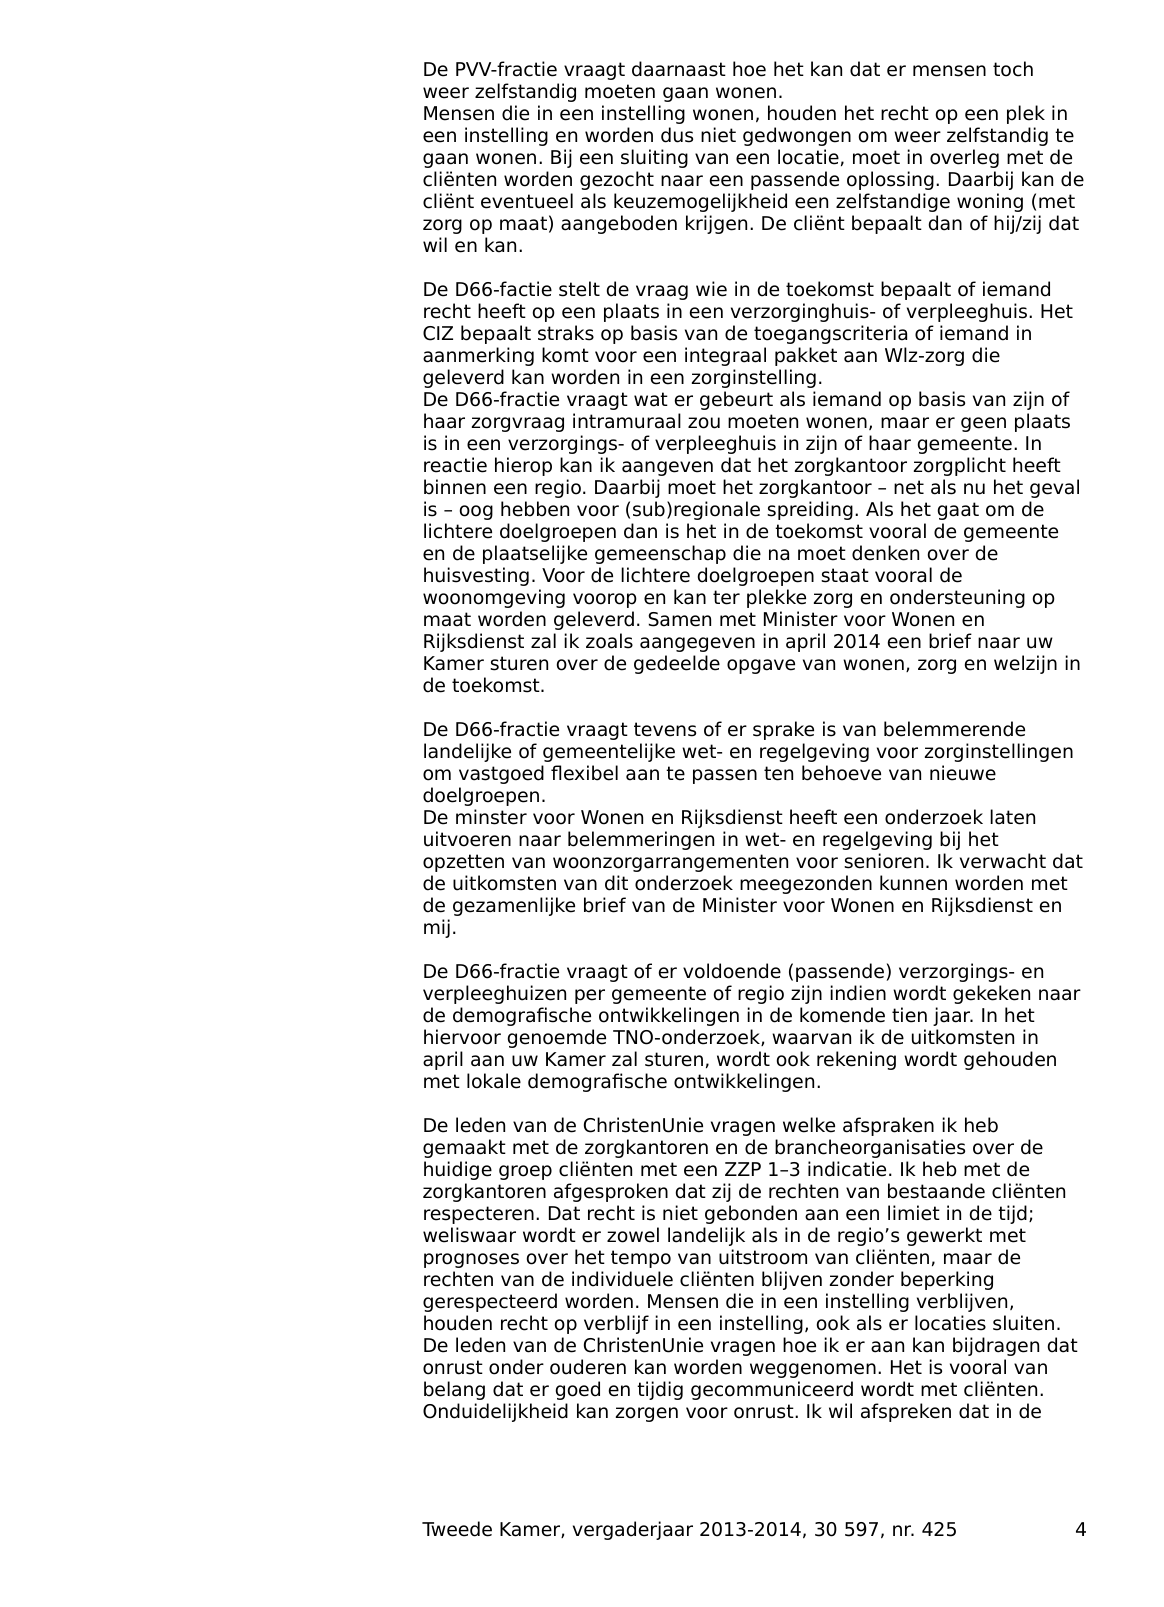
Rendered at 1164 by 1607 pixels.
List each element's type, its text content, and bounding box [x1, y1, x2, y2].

text De leden van de ChristenUnie vragen hoe ik er aan kan bijdragen dat onrust onder ouderen kan worden weggenomen. Het is vooral van belang dat er goed en tijdig gecommuniceerd wordt met cliënten. Onduidelijkheid kan zorgen voor onrust. Ik wil afspreken dat in de [422, 1335, 1087, 1423]
text De D66-fractie vraagt of er voldoende (passende) verzorgings- en verpleeghuizen per gemeente of regio zijn indien wordt gekeken naar de demografische ontwikkelingen in de komende tien jaar. In het hiervoor genoemde TNO-onderzoek, waarvan ik de uitkomsten in april aan uw Kamer zal sturen, wordt ook rekening wordt gehouden met lokale demografische ontwikkelingen. [422, 961, 1087, 1093]
text De minster voor Wonen en Rijksdienst heeft een onderzoek laten uitvoeren naar belemmeringen in wet- en regelgeving bij het opzetten van woonzorgarrangementen voor senioren. Ik verwacht dat de uitkomsten van dit onderzoek meegezonden kunnen worden met de gezamenlijke brief van de Minister voor Wonen en Rijksdienst en mij. [422, 807, 1087, 939]
text De D66-fractie vraagt tevens of er sprake is van belemmerende landelijke of gemeentelijke wet- en regelgeving voor zorginstellingen om vastgoed flexibel aan te passen ten behoeve van nieuwe doelgroepen. [422, 719, 1087, 807]
text De D66-factie stelt de vraag wie in de toekomst bepaalt of iemand recht heeft op een plaats in een verzorginghuis- of verpleeghuis. Het CIZ bepaalt straks op basis van de toegangscriteria of iemand in aanmerking komt voor een integraal pakket aan Wlz-zorg die geleverd kan worden in een zorginstelling. [422, 279, 1087, 389]
text De D66-fractie vraagt wat er gebeurt als iemand op basis van zijn of haar zorgvraag intramuraal zou moeten wonen, maar er geen plaats is in een verzorgings- of verpleeghuis in zijn of haar gemeente. In reactie hierop kan ik aangeven dat het zorgkantoor zorgplicht heeft binnen een regio. Daarbij moet het zorgkantoor – net als nu het geval is – oog hebben voor (sub)regionale spreiding. Als het gaat om de lichtere doelgroepen dan is het in de toekomst vooral de gemeente en de plaatselijke gemeenschap die na moet denken over de huisvesting. Voor de lichtere doelgroepen staat vooral de woonomgeving voorop en kan ter plekke zorg en ondersteuning op maat worden geleverd. Samen met Minister voor Wonen en Rijksdienst zal ik zoals aangegeven in april 2014 een brief naar uw Kamer sturen over de gedeelde opgave van wonen, zorg en welzijn in de toekomst. [422, 389, 1087, 697]
text De PVV-fractie vraagt daarnaast hoe het kan dat er mensen toch weer zelfstandig moeten gaan wonen. [422, 59, 1087, 103]
text De leden van de ChristenUnie vragen welke afspraken ik heb gemaakt met de zorgkantoren en de brancheorganisaties over de huidige groep cliënten met een ZZP 1–3 indicatie. Ik heb met de zorgkantoren afgesproken dat zij de rechten van bestaande cliënten respecteren. Dat recht is niet gebonden aan een limiet in de tijd; weliswaar wordt er zowel landelijk als in de regio’s gewerkt met prognoses over het tempo van uitstroom van cliënten, maar de rechten van de individuele cliënten blijven zonder beperking gerespecteerd worden. Mensen die in een instelling verblijven, houden recht op verblijf in een instelling, ook als er locaties sluiten. [422, 1115, 1087, 1335]
text Mensen die in een instelling wonen, houden het recht op een plek in een instelling en worden dus niet gedwongen om weer zelfstandig te gaan wonen. Bij een sluiting van een locatie, moet in overleg met de cliënten worden gezocht naar een passende oplossing. Daarbij kan de cliënt eventueel als keuzemogelijkheid een zelfstandige woning (met zorg op maat) aangeboden krijgen. De cliënt bepaalt dan of hij/zij dat wil en kan. [422, 103, 1087, 257]
